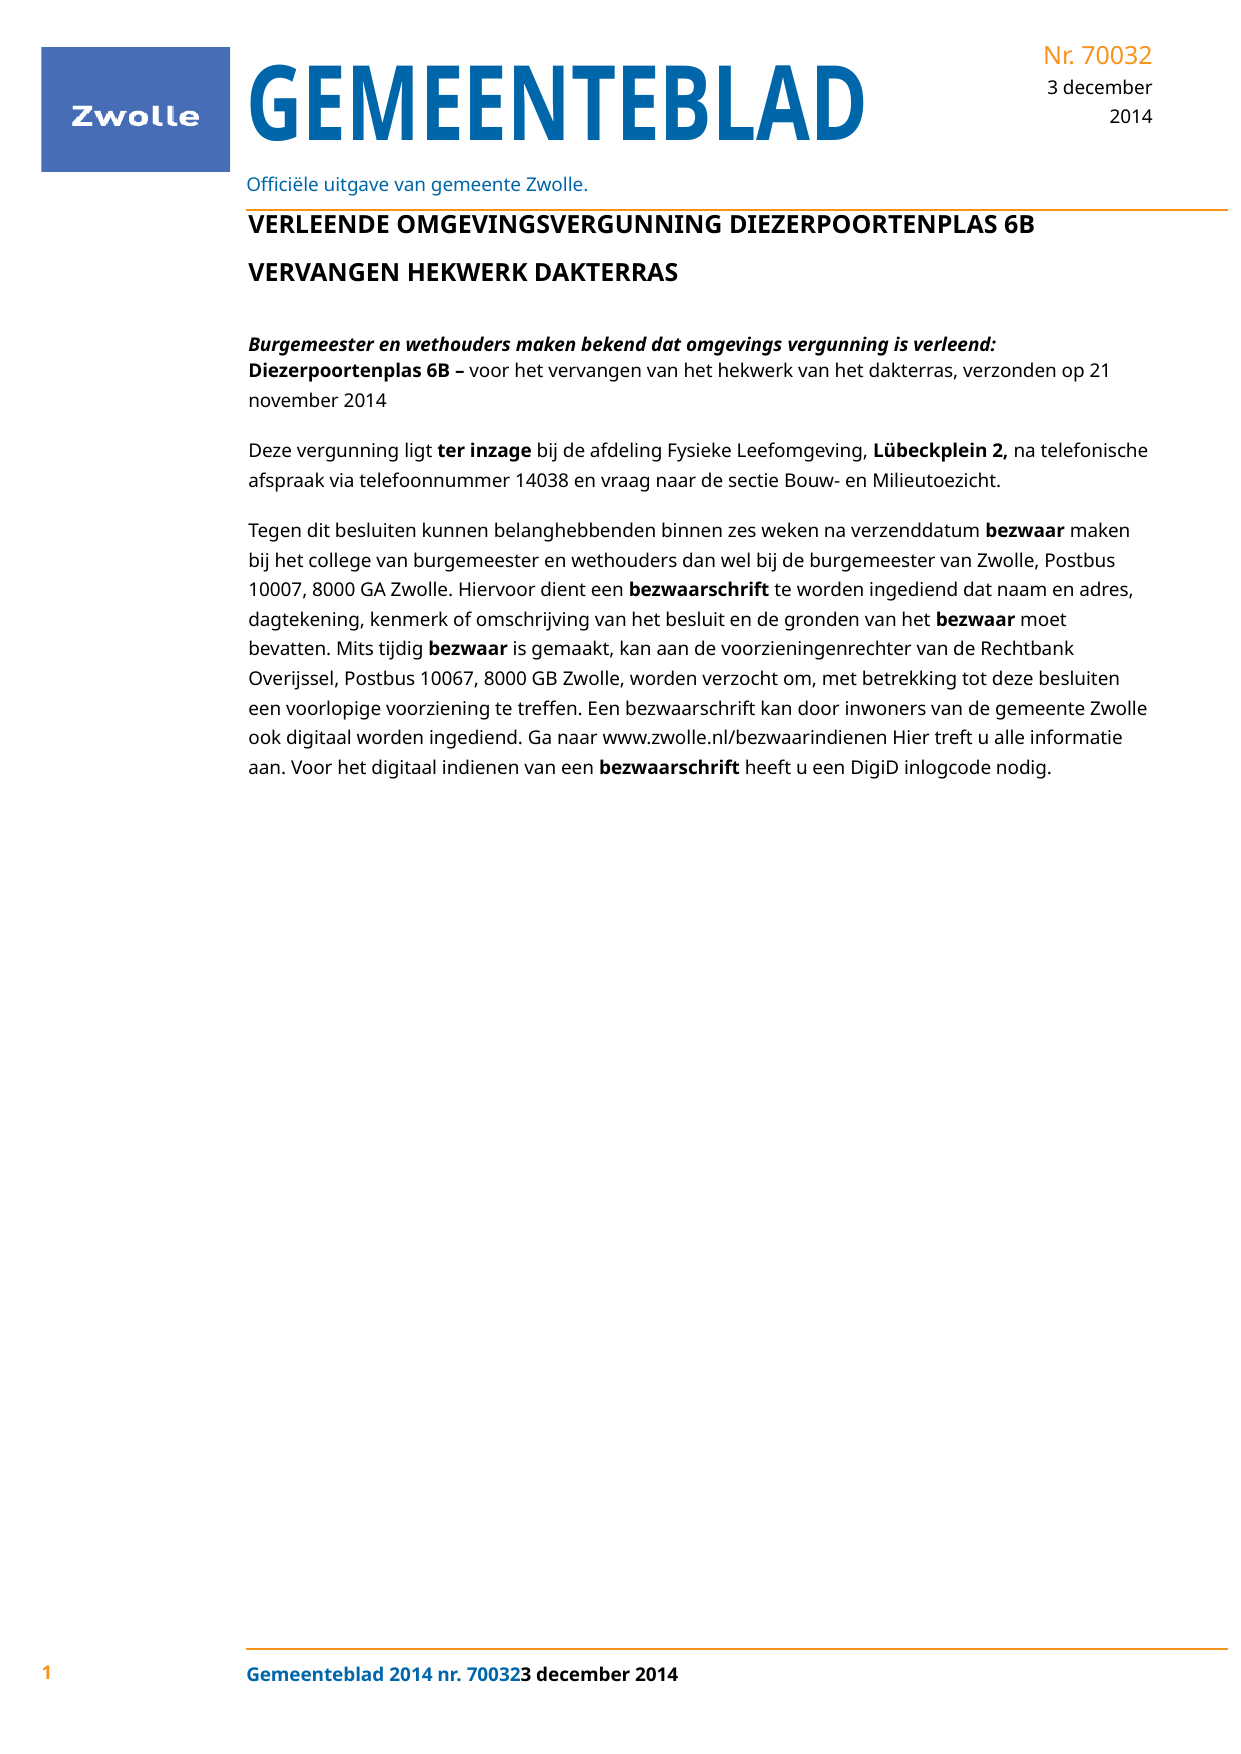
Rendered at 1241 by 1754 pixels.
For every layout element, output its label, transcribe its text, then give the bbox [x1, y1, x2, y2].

text Tegen dit besluiten kunnen belanghebbenden binnen zes weken na verzenddatum bezwaar maken bij het college van burgemeester en wethouders dan wel bij de burgemeester van Zwolle, Postbus 10007, 8000 GA Zwolle. Hiervoor dient een bezwaarschrift te worden ingediend dat naam en adres, dagtekening, kenmerk of omschrijving van het besluit en de gronden van het bezwaar moet bevatten. Mits tijdig bezwaar is gemaakt, kan aan de voorzieningenrechter van de Rechtbank Overijssel, Postbus 10067, 8000 GB Zwolle, worden verzocht om, met betrekking tot deze besluiten een voorlopige voorziening te treffen. Een bezwaarschrift kan door inwoners van de gemeente Zwolle ook digitaal worden ingediend. Ga naar www.zwolle.nl/bezwaarindienen Hier treft u alle informatie aan. Voor het digitaal indienen van een bezwaarschrift heeft u een DigiD inlogcode nodig. [248, 517, 1152, 779]
text Burgemeester en wethouders maken bekend dat omgevings vergunning is verleend: [248, 331, 1152, 357]
text Diezerpoortenplas 6B – voor het vervangen van het hekwerk van het dakterras, verzonden op 21 november 2014 [248, 357, 1152, 412]
text VERLEENDE OMGEVINGSVERGUNNING DIEZERPOORTENPLAS 6B VERVANGEN HEKWERK DAKTERRAS [248, 211, 1152, 288]
text Deze vergunning ligt ter inzage bij de afdeling Fysieke Leefomgeving, Lübeckplein 2, na telefonische afspraak via telefoonnummer 14038 en vraag naar de sectie Bouw- en Milieutoezicht. [248, 437, 1152, 492]
picture [41, 47, 231, 172]
